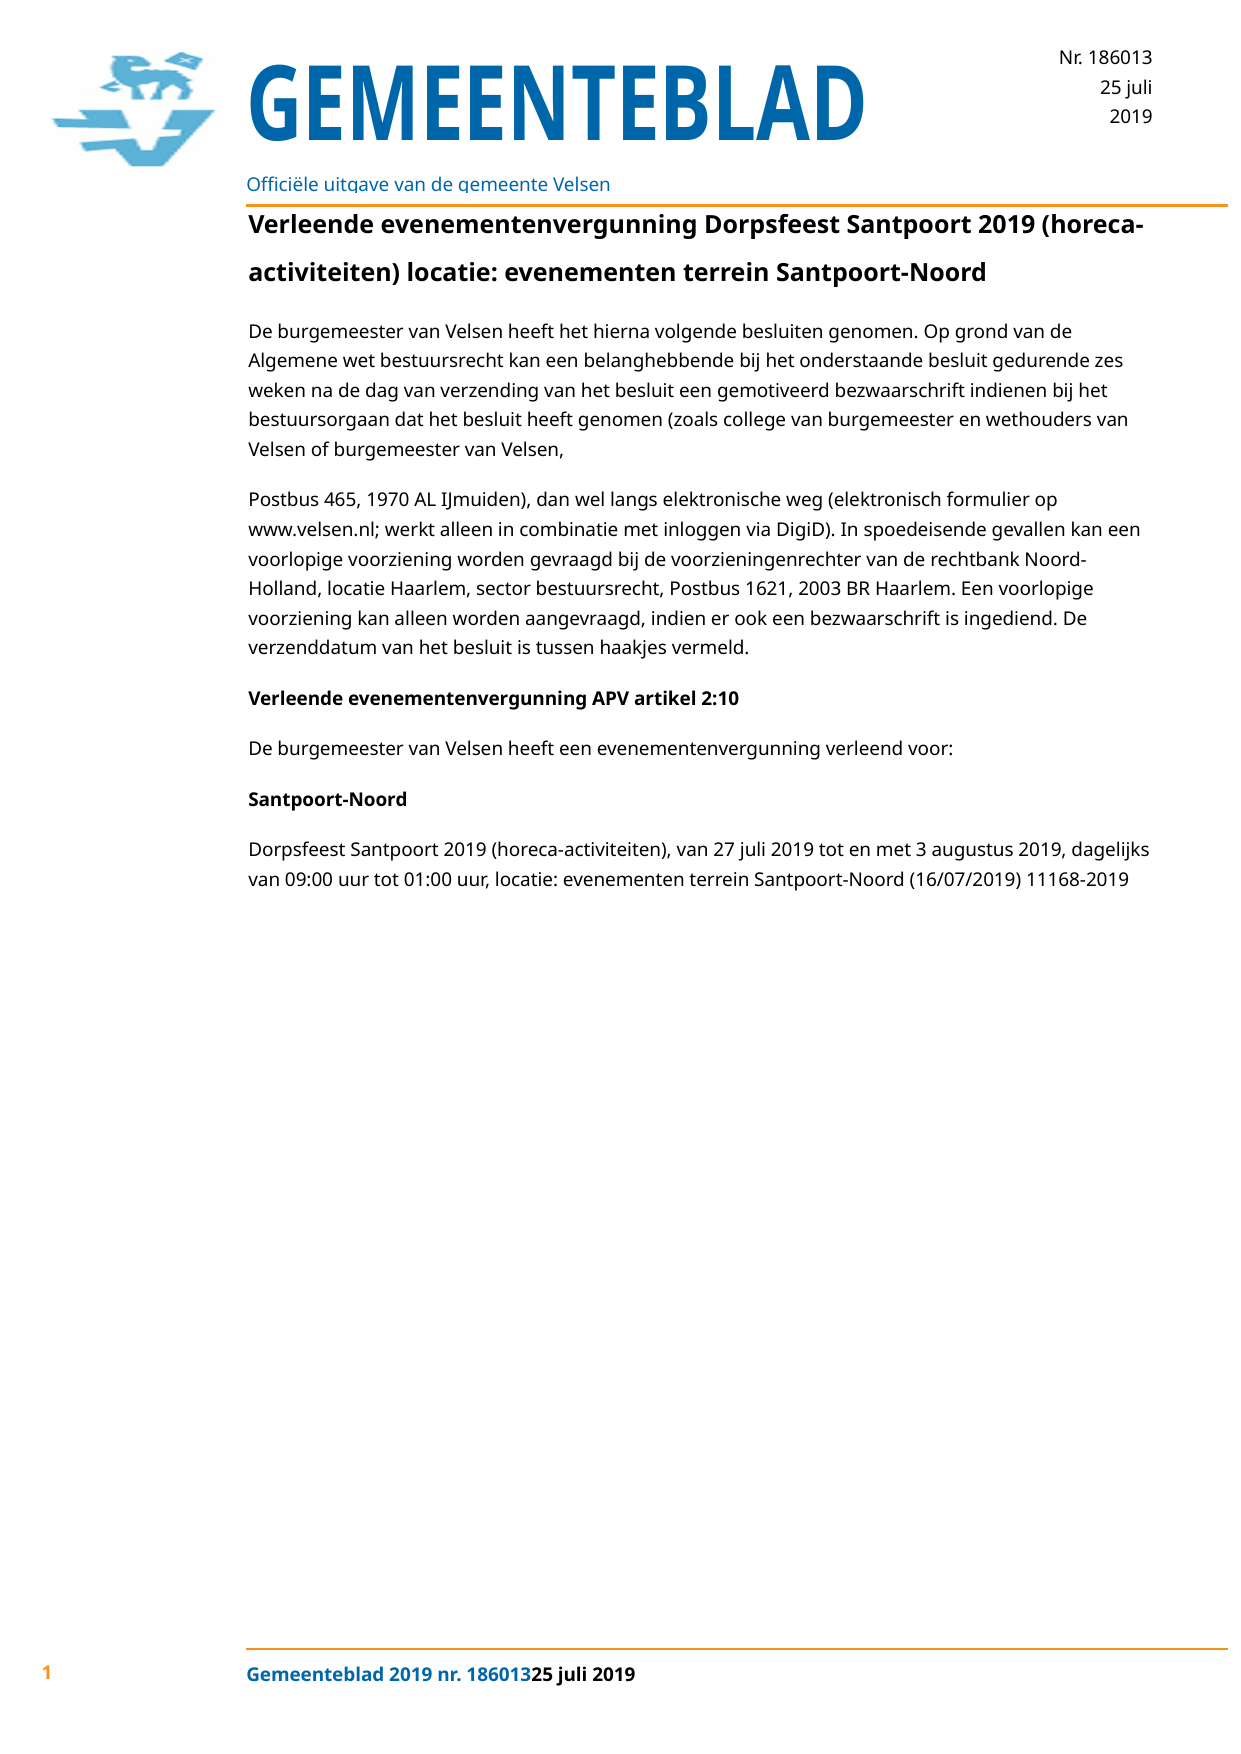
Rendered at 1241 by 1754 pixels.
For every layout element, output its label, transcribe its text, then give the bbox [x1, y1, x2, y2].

text Verleende evenementenvergunning APV artikel 2:10 [248, 685, 1152, 711]
text De burgemeester van Velsen heeft het hierna volgende besluiten genomen. Op grond van de Algemene wet bestuursrecht kan een belanghebbende bij het onderstaande besluit gedurende zes weken na de dag van verzending van het besluit een gemotiveerd bezwaarschrift indienen bij het bestuursorgaan dat het besluit heeft genomen (zoals college van burgemeester en wethouders van Velsen of burgemeester van Velsen, [248, 318, 1152, 462]
picture [41, 47, 231, 172]
text De burgemeester van Velsen heeft een evenementenvergunning verleend voor: [248, 735, 1152, 761]
text Verleende evenementenvergunning Dorpsfeest Santpoort 2019 (horeca-activiteiten) locatie: evenementen terrein Santpoort-Noord [248, 207, 1152, 288]
text Santpoort-Noord [248, 786, 1152, 812]
text Dorpsfeest Santpoort 2019 (horeca-activiteiten), van 27 juli 2019 tot en met 3 augustus 2019, dagelijks van 09:00 uur tot 01:00 uur, locatie: evenementen terrein Santpoort-Noord (16/07/2019) 11168-2019 [248, 836, 1152, 892]
text Postbus 465, 1970 AL IJmuiden), dan wel langs elektronische weg (elektronisch formulier op www.velsen.nl; werkt alleen in combinatie met inloggen via DigiD). In spoedeisende gevallen kan een voorlopige voorziening worden gevraagd bij de voorzieningenrechter van de rechtbank Noord-Holland, locatie Haarlem, sector bestuursrecht, Postbus 1621, 2003 BR Haarlem. Een voorlopige voorziening kan alleen worden aangevraagd, indien er ook een bezwaarschrift is ingediend. De verzenddatum van het besluit is tussen haakjes vermeld. [248, 487, 1152, 660]
